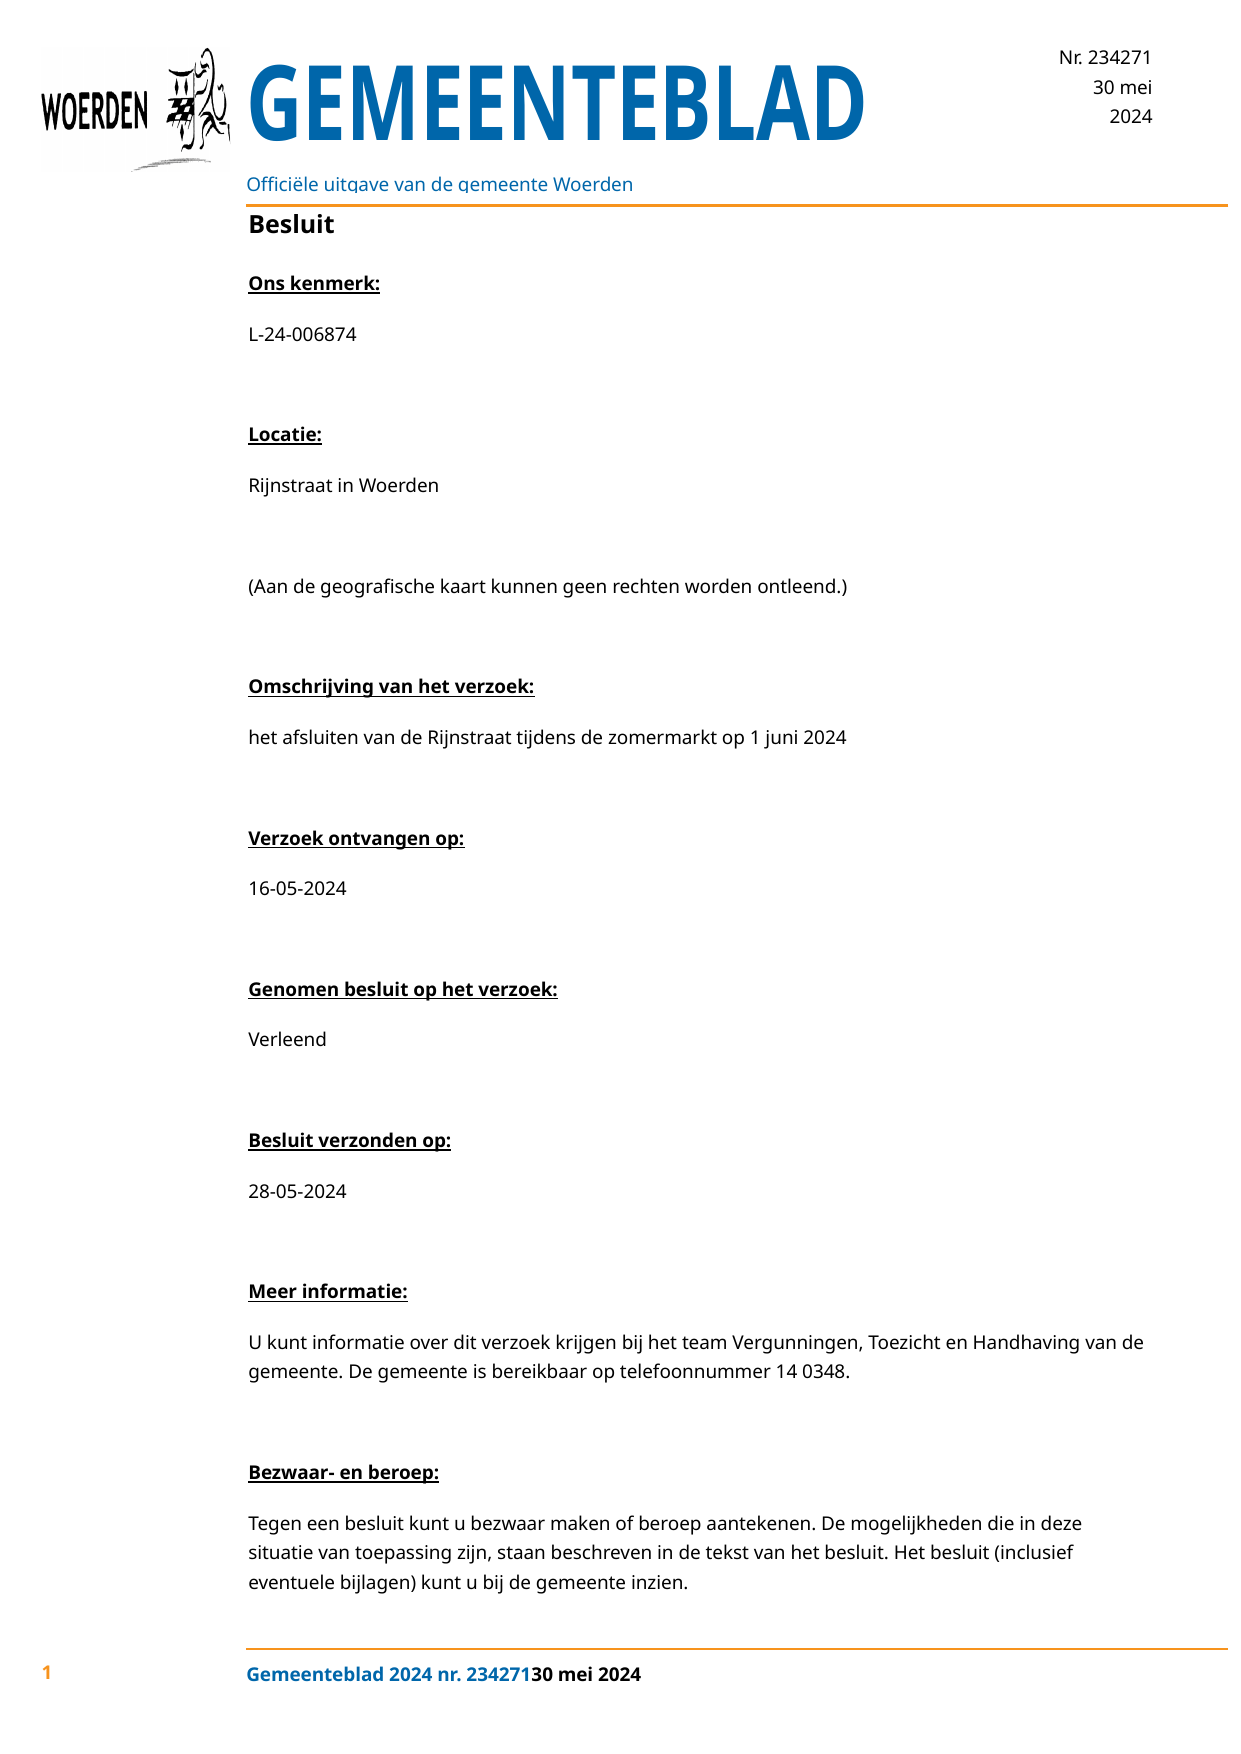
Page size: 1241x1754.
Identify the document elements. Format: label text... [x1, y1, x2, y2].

text Verleend [248, 1027, 1152, 1052]
text Tegen een besluit kunt u bezwaar maken of beroep aantekenen. De mogelijkheden die in deze situatie van toepassing zijn, staan beschreven in de tekst van het besluit. Het besluit (inclusief eventuele bijlagen) kunt u bij de gemeente inzien. [248, 1510, 1152, 1595]
picture [41, 47, 231, 172]
text het afsluiten van de Rijnstraat tijdens de zomermarkt op 1 juni 2024 [248, 724, 1152, 750]
text L-24-006874 [248, 321, 1152, 346]
text 16-05-2024 [248, 875, 1152, 901]
text Rijnstraat in Woerden [248, 472, 1152, 498]
text Bezwaar- en beroep: [248, 1459, 1152, 1485]
text Genomen besluit op het verzoek: [248, 976, 1152, 1002]
text Ons kenmerk: [248, 270, 1152, 296]
text Besluit verzonden op: [248, 1127, 1152, 1153]
text Locatie: [248, 422, 1152, 447]
text Omschrijving van het verzoek: [248, 674, 1152, 699]
text Besluit [248, 207, 1152, 241]
text Meer informatie: [248, 1279, 1152, 1304]
text U kunt informatie over dit verzoek krijgen bij het team Vergunningen, Toezicht en Handhaving van de gemeente. De gemeente is bereikbaar op telefoonnummer 14 0348. [248, 1329, 1152, 1384]
text 28-05-2024 [248, 1178, 1152, 1203]
text Verzoek ontvangen op: [248, 825, 1152, 851]
text (Aan de geografische kaart kunnen geen rechten worden ontleend.) [248, 573, 1152, 598]
